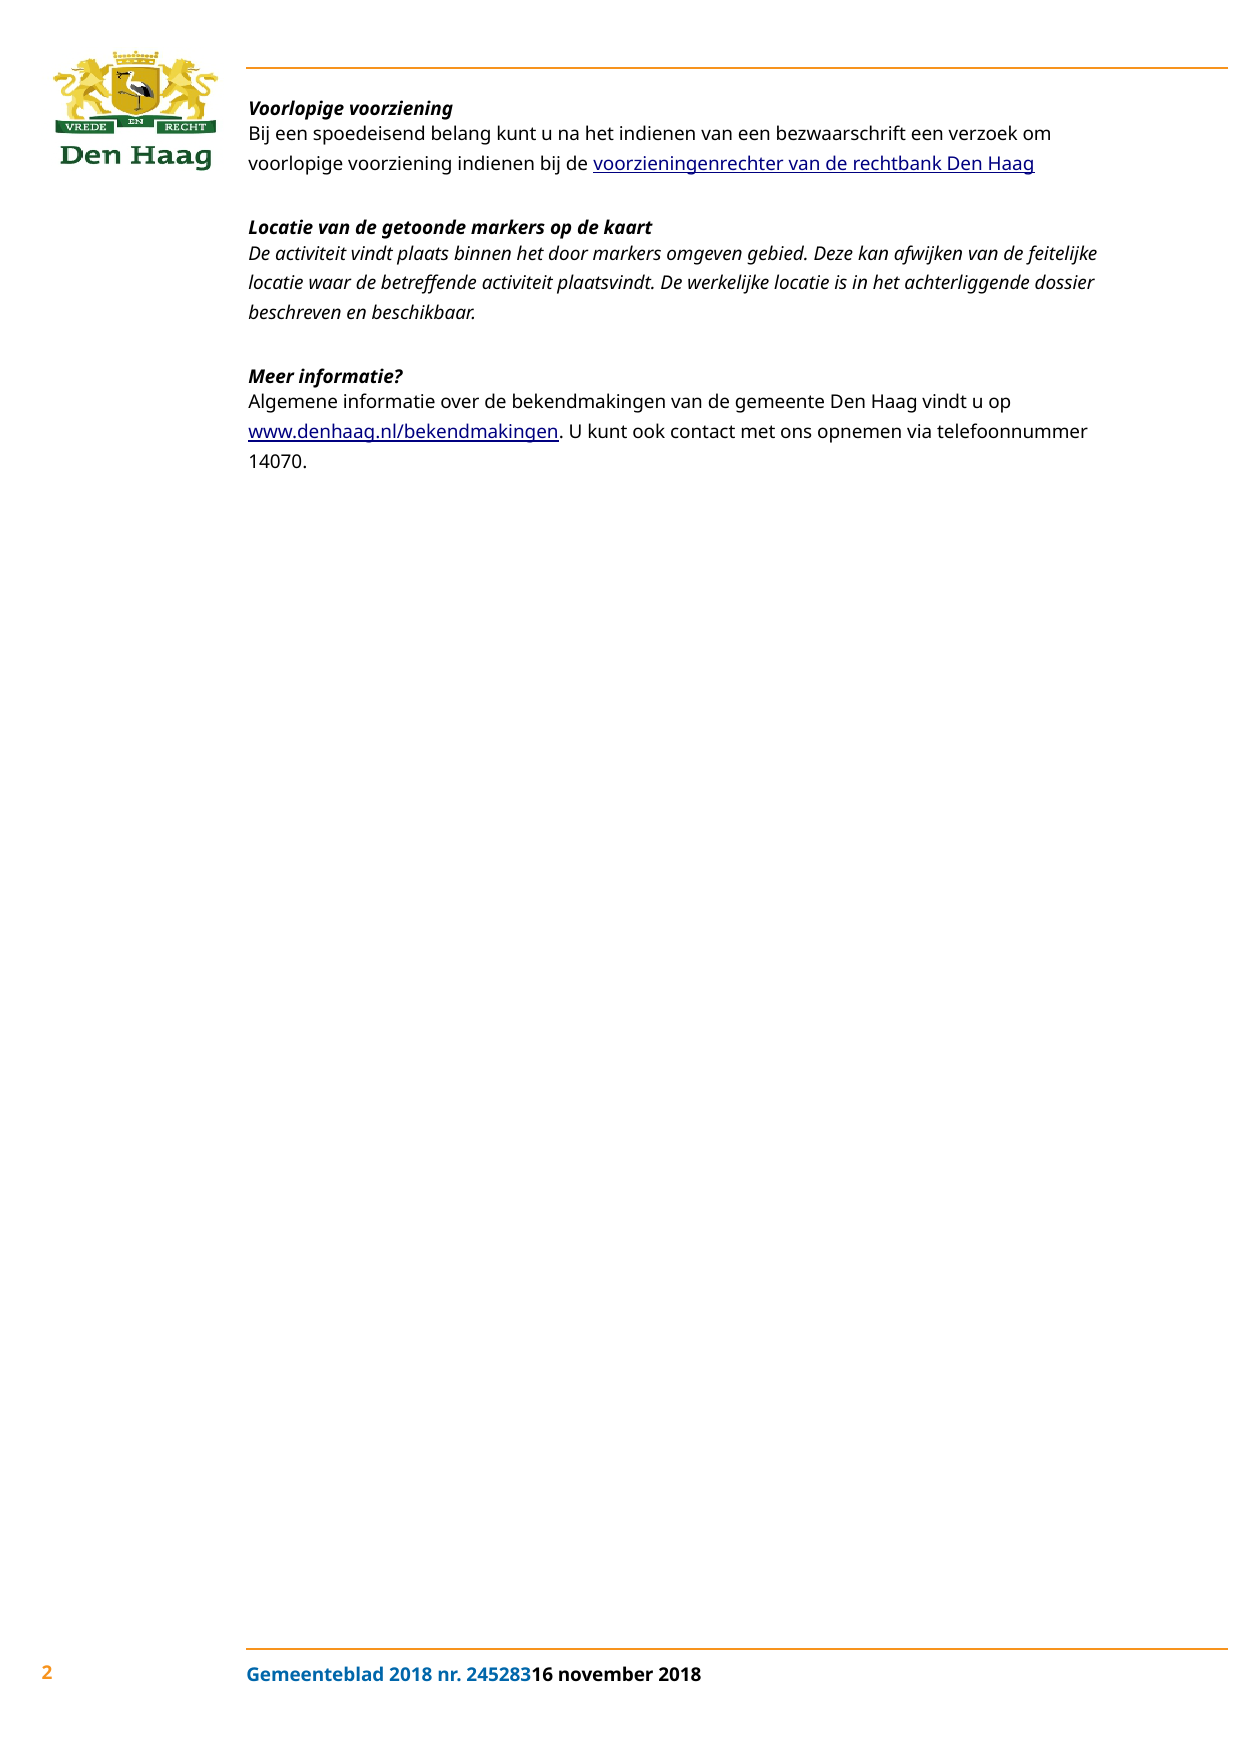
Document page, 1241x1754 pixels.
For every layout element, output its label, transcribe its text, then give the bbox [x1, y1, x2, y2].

text Voorlopige voorziening [248, 95, 1152, 121]
text Algemene informatie over de bekendmakingen van de gemeente Den Haag vindt u op www.denhaag.nl/bekendmakingen. U kunt ook contact met ons opnemen via telefoonnummer 14070. [248, 389, 1152, 473]
text Locatie van de getoonde markers op de kaart [248, 214, 1152, 240]
text De activiteit vindt plaats binnen het door markers omgeven gebied. Deze kan afwijken van de feitelijke locatie waar de betreffende activiteit plaatsvindt. De werkelijke locatie is in het achterliggende dossier beschreven en beschikbaar. [248, 240, 1152, 325]
text Meer informatie? [248, 363, 1152, 389]
picture [41, 47, 231, 172]
text Bij een spoedeisend belang kunt u na het indienen van een bezwaarschrift een verzoek om voorlopige voorziening indienen bij de voorzieningenrechter van de rechtbank Den Haag [248, 121, 1152, 176]
